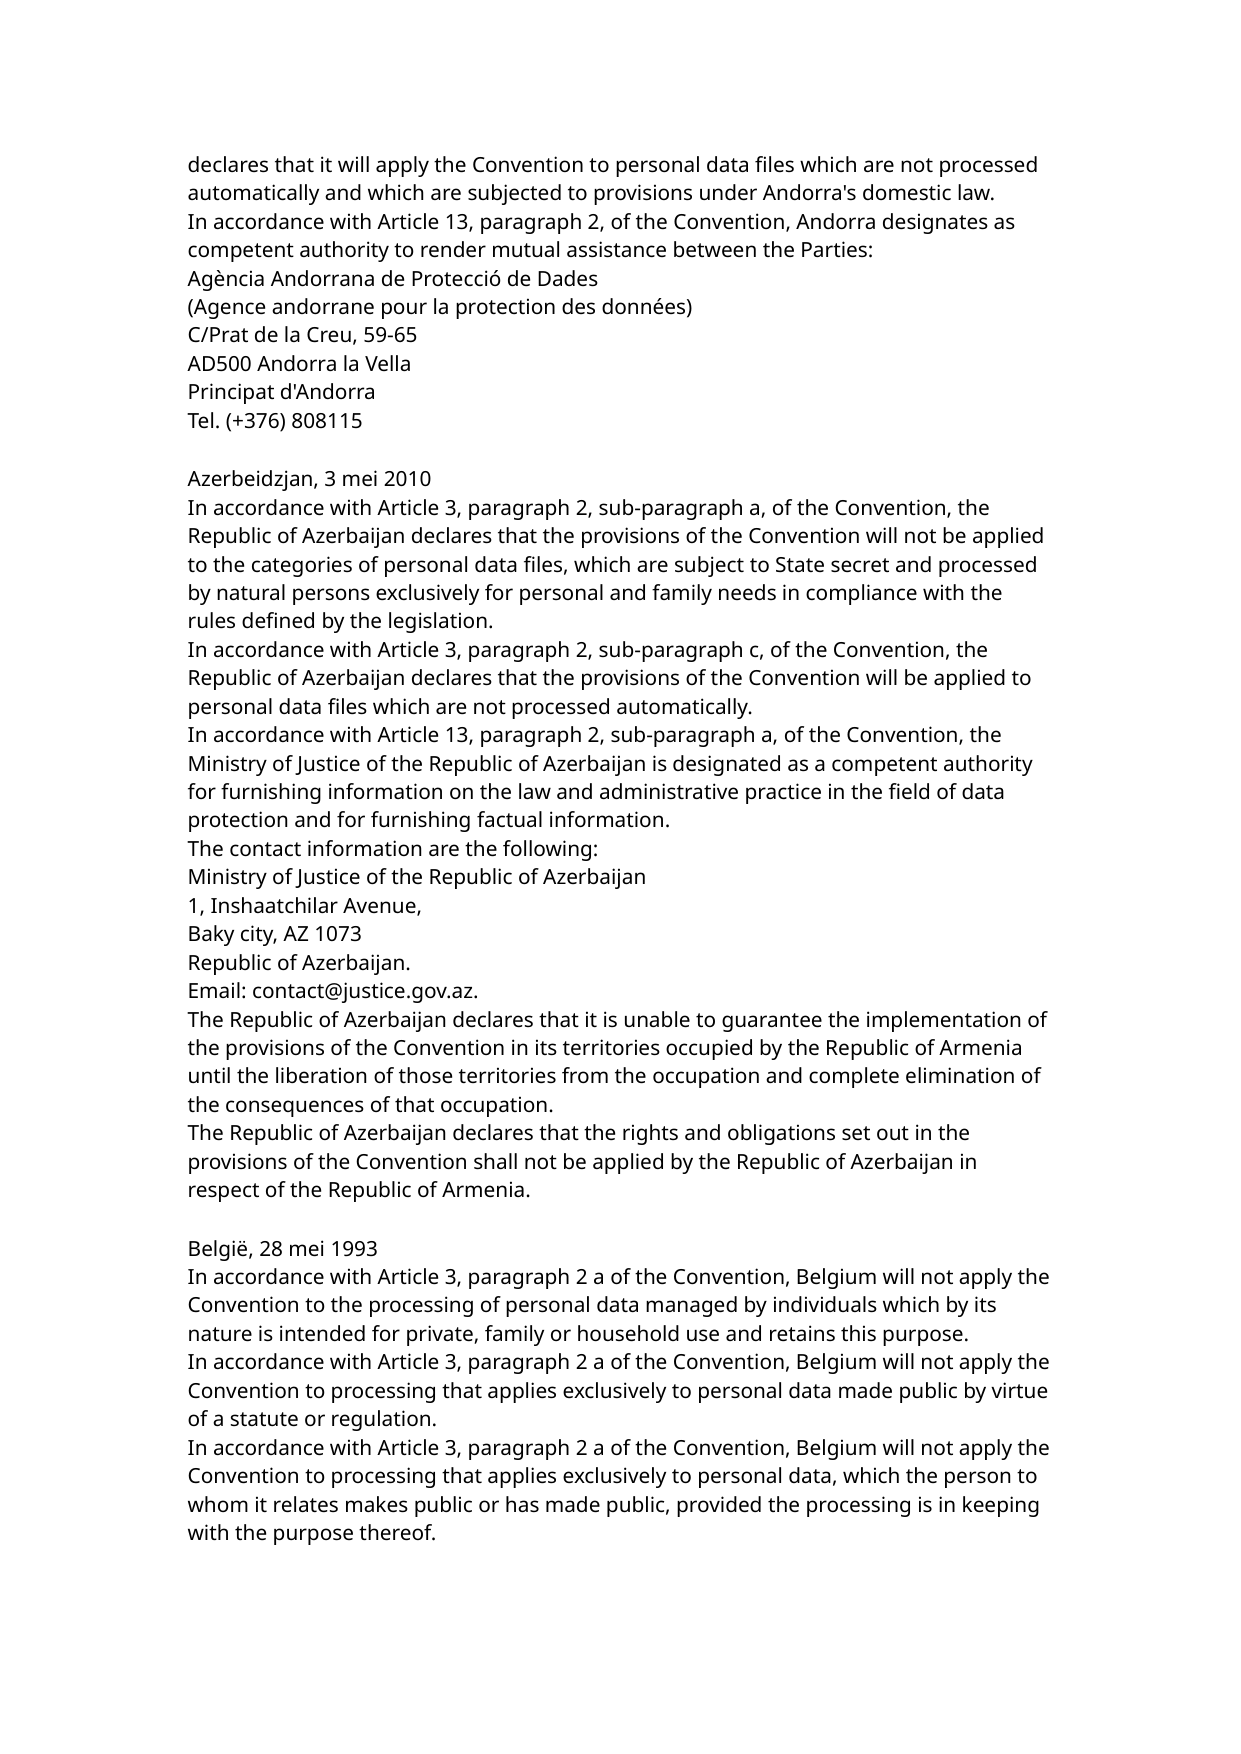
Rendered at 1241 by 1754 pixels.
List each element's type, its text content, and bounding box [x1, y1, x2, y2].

text Tel. (+376) 808115 [187, 406, 1053, 434]
text Azerbeidzjan, 3 mei 2010 [187, 464, 1053, 493]
text AD500 Andorra la Vella [187, 349, 1053, 377]
text In accordance with Article 13, paragraph 2, sub-paragraph a, of the Convention, the Ministry of Justice of the Republic of Azerbaijan is designated as a competent authority for furnishing information on the law and administrative practice in the field of data protection and for furnishing factual information. [187, 720, 1053, 834]
text 1, Inshaatchilar Avenue, [187, 891, 1053, 919]
text The contact information are the following: [187, 834, 1053, 862]
text (Agence andorrane pour la protection des données) [187, 292, 1053, 321]
text The Republic of Azerbaijan declares that the rights and obligations set out in the provisions of the Convention shall not be applied by the Republic of Azerbaijan in respect of the Republic of Armenia. [187, 1118, 1053, 1204]
text Email: contact@justice.gov.az. [187, 976, 1053, 1005]
text The Republic of Azerbaijan declares that it is unable to guarantee the implementation of the provisions of the Convention in its territories occupied by the Republic of Armenia until the liberation of those territories from the occupation and complete elimination of the consequences of that occupation. [187, 1005, 1053, 1118]
text Principat d'Andorra [187, 377, 1053, 406]
text België, 28 mei 1993 [187, 1234, 1053, 1262]
text Agència Andorrana de Protecció de Dades [187, 264, 1053, 292]
text In accordance with Article 3, paragraph 2, sub-paragraph a, of the Convention, the Republic of Azerbaijan declares that the provisions of the Convention will not be applied to the categories of personal data files, which are subject to State secret and processed by natural persons exclusively for personal and family needs in compliance with the rules defined by the legislation. [187, 493, 1053, 635]
text declares that it will apply the Convention to personal data files which are not processed automatically and which are subjected to provisions under Andorra's domestic law. [187, 150, 1053, 207]
text Republic of Azerbaijan. [187, 948, 1053, 976]
text In accordance with Article 13, paragraph 2, of the Convention, Andorra designates as competent authority to render mutual assistance between the Parties: [187, 207, 1053, 264]
text In accordance with Article 3, paragraph 2 a of the Convention, Belgium will not apply the Convention to the processing of personal data managed by individuals which by its nature is intended for private, family or household use and retains this purpose. [187, 1262, 1053, 1347]
text In accordance with Article 3, paragraph 2, sub-paragraph c, of the Convention, the Republic of Azerbaijan declares that the provisions of the Convention will be applied to personal data files which are not processed automatically. [187, 635, 1053, 720]
text C/Prat de la Creu, 59-65 [187, 321, 1053, 349]
text In accordance with Article 3, paragraph 2 a of the Convention, Belgium will not apply the Convention to processing that applies exclusively to personal data, which the person to whom it relates makes public or has made public, provided the processing is in keeping with the purpose thereof. [187, 1433, 1053, 1547]
text Ministry of Justice of the Republic of Azerbaijan [187, 862, 1053, 891]
text Baky city, AZ 1073 [187, 919, 1053, 948]
text In accordance with Article 3, paragraph 2 a of the Convention, Belgium will not apply the Convention to processing that applies exclusively to personal data made public by virtue of a statute or regulation. [187, 1347, 1053, 1433]
